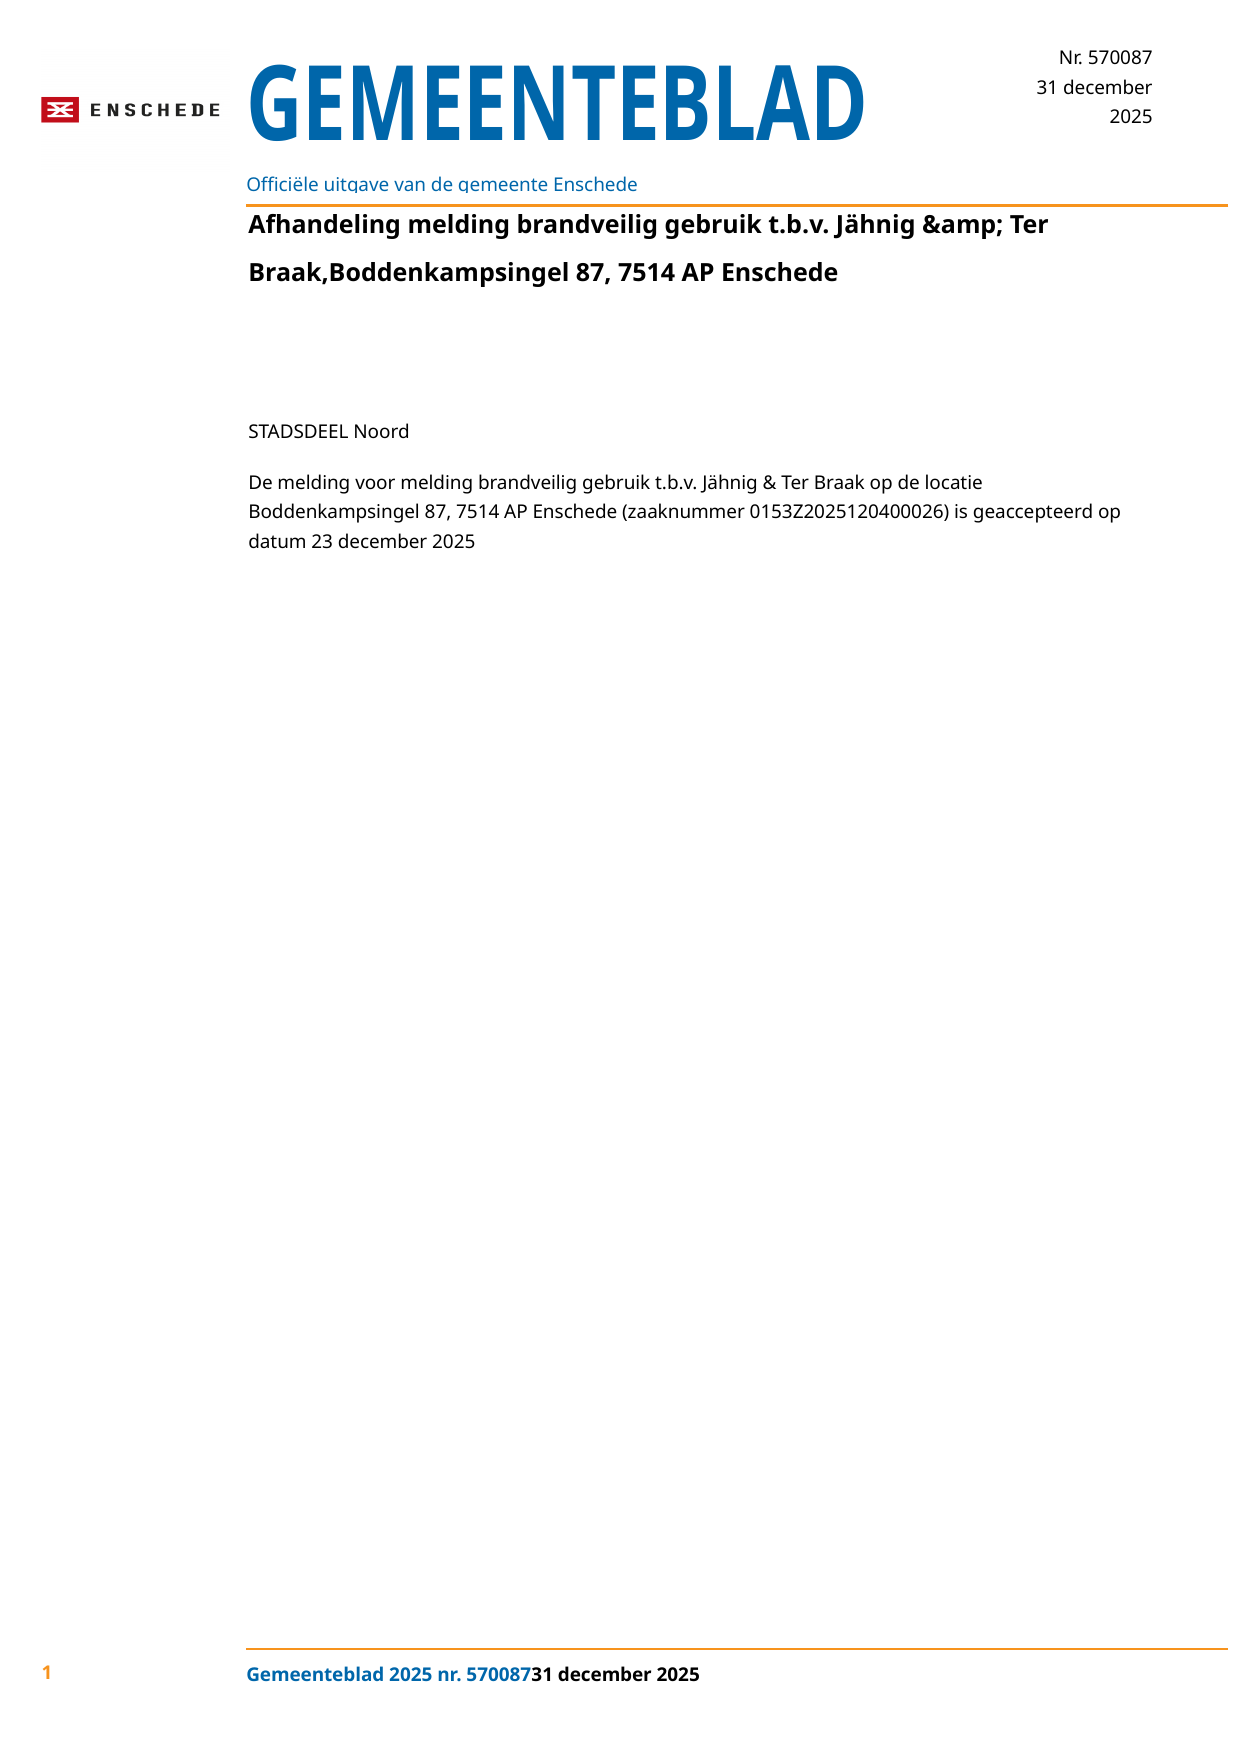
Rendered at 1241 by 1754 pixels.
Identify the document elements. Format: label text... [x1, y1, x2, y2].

text Afhandeling melding brandveilig gebruik t.b.v. Jähnig &amp; Ter Braak,Boddenkampsingel 87, 7514 AP Enschede [248, 207, 1152, 288]
text STADSDEEL Noord [248, 419, 1152, 444]
picture [41, 47, 231, 172]
text De melding voor melding brandveilig gebruik t.b.v. Jähnig & Ter Braak op de locatie Boddenkampsingel 87, 7514 AP Enschede (zaaknummer 0153Z2025120400026) is geaccepteerd op datum 23 december 2025 [248, 469, 1152, 554]
